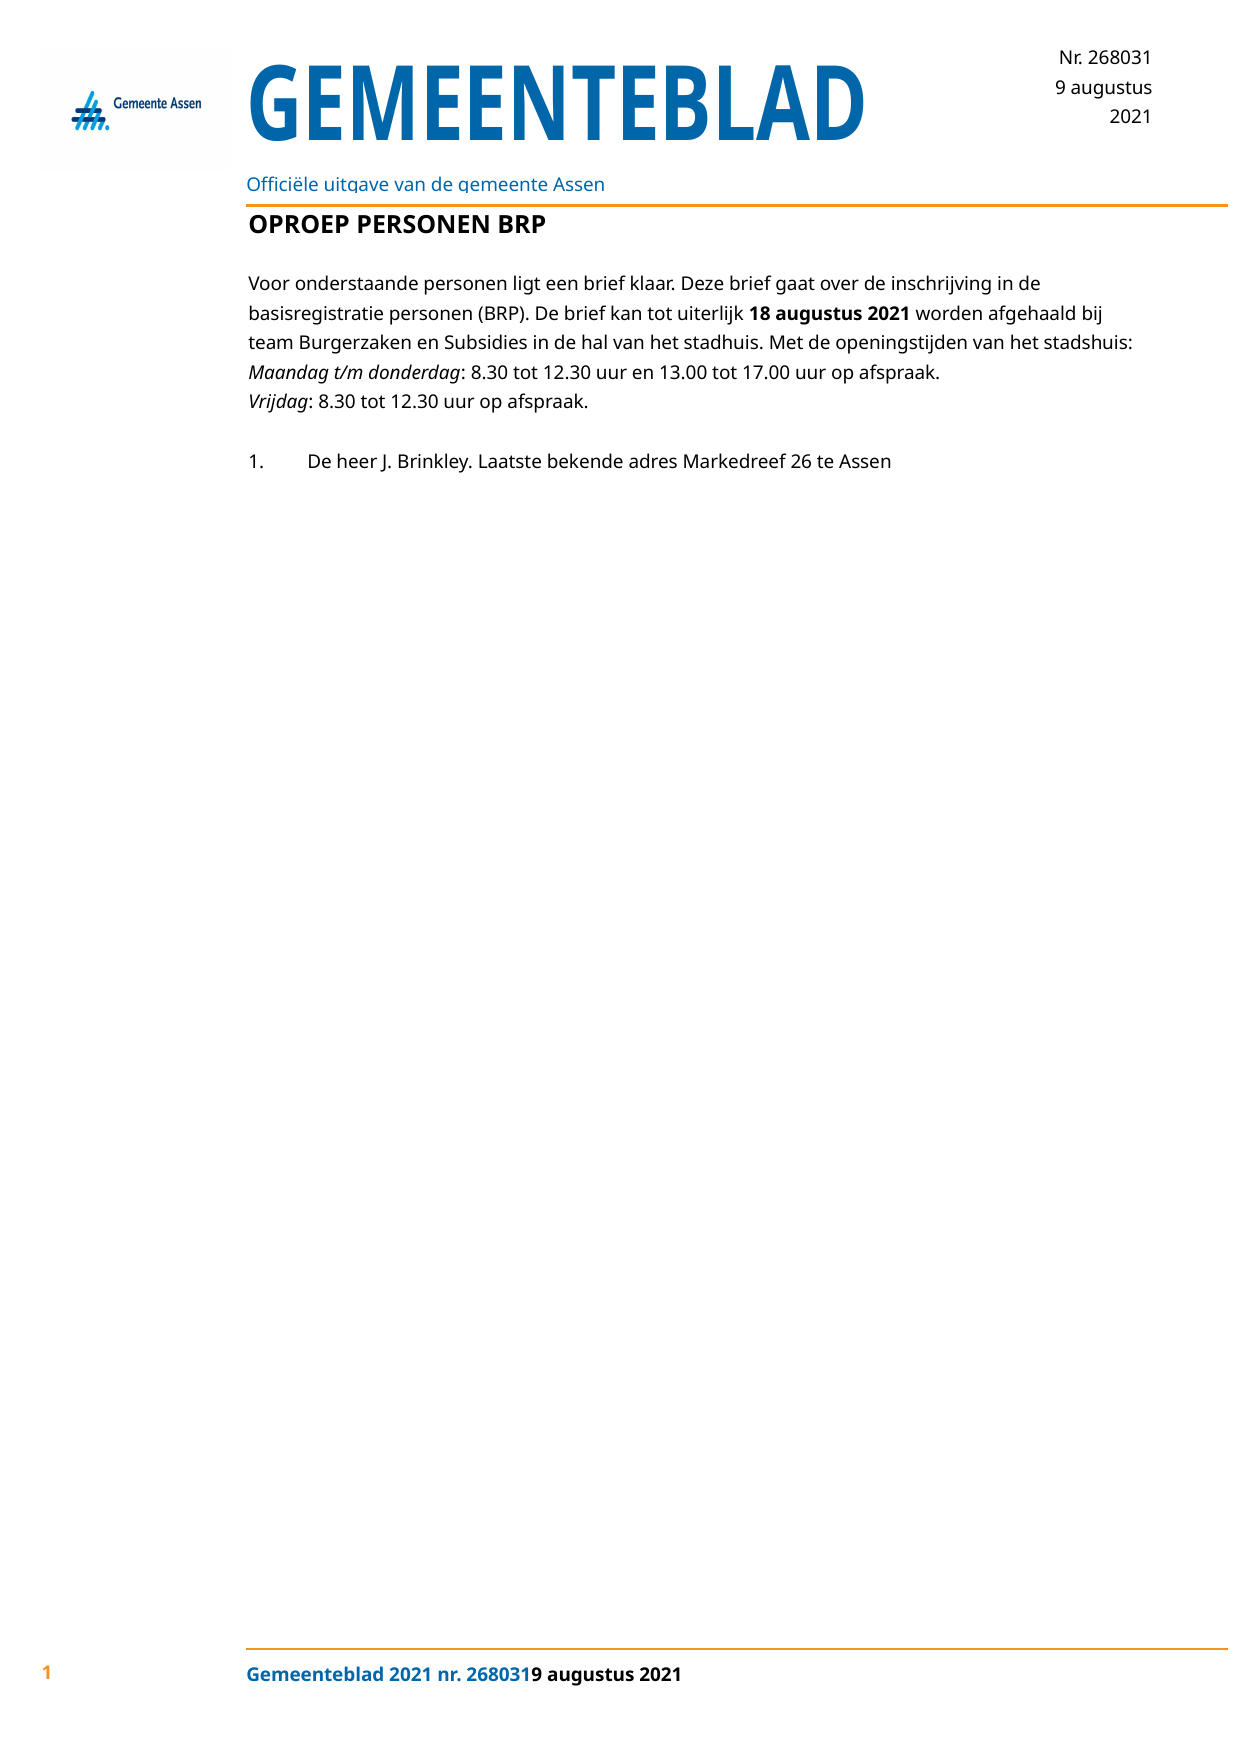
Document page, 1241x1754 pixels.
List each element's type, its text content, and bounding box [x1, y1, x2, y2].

text OPROEP PERSONEN BRP [248, 207, 1152, 241]
text Voor onderstaande personen ligt een brief klaar. Deze brief gaat over de inschrijving in de basisregistratie personen (BRP). De brief kan tot uiterlijk 18 augustus 2021 worden afgehaald bij team Burgerzaken en Subsidies in de hal van het stadhuis. Met de openingstijden van het stadshuis: [248, 270, 1152, 355]
list De heer J. Brinkley. Laatste bekende adres Markedreef 26 te Assen [248, 448, 1152, 473]
text Maandag t/m donderdag: 8.30 tot 12.30 uur en 13.00 tot 17.00 uur op afspraak. [248, 359, 1152, 385]
picture [41, 47, 231, 172]
text Vrijdag: 8.30 tot 12.30 uur op afspraak. [248, 389, 1152, 414]
